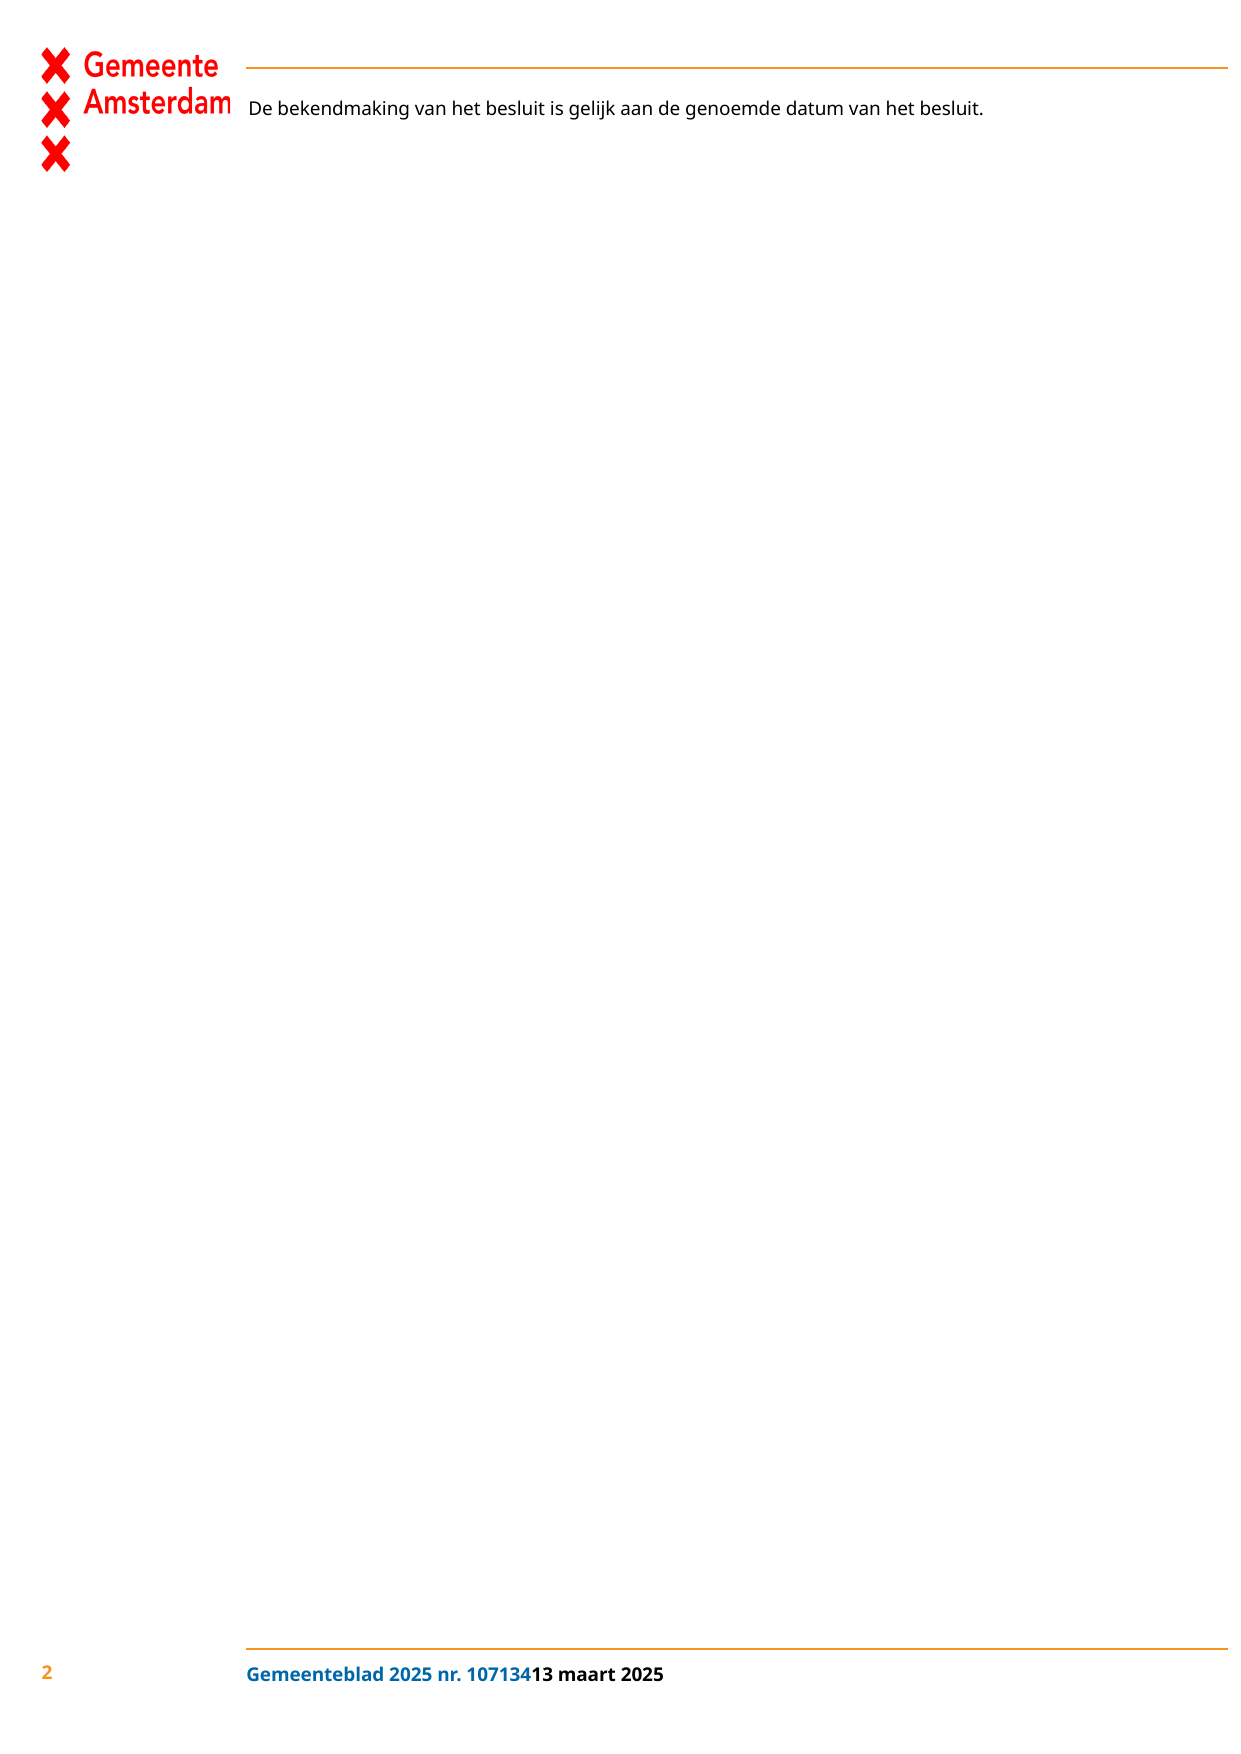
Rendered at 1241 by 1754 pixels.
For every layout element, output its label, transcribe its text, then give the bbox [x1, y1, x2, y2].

picture [41, 47, 231, 172]
text De bekendmaking van het besluit is gelijk aan de genoemde datum van het besluit. [248, 95, 1152, 121]
